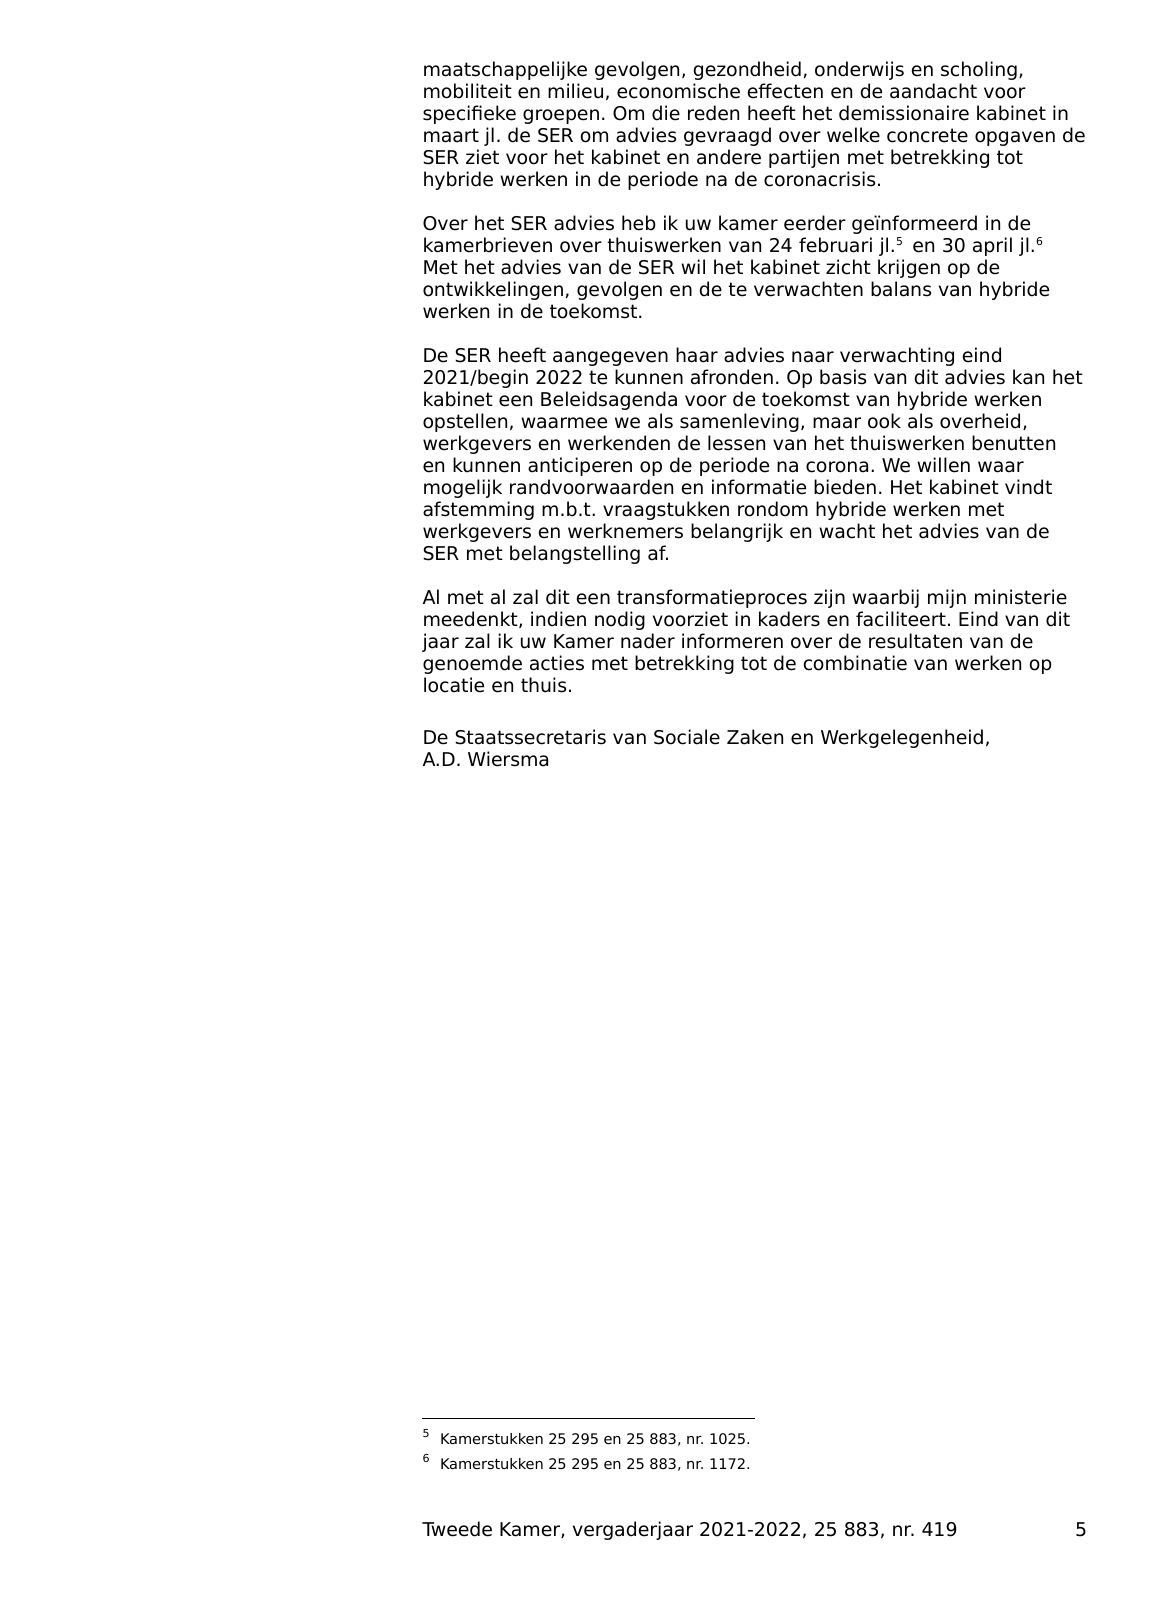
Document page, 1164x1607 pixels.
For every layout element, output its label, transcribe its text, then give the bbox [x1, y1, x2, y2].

text Al met al zal dit een transformatieproces zijn waarbij mijn ministerie meedenkt, indien nodig voorziet in kaders en faciliteert. Eind van dit jaar zal ik uw Kamer nader informeren over de resultaten van de genoemde acties met betrekking tot de combinatie van werken op locatie en thuis. [422, 587, 1087, 697]
text Over het SER advies heb ik uw kamer eerder geïnformeerd in de kamerbrieven over thuiswerken van 24 februari jl. en 30 april jl. Met het advies van de SER wil het kabinet zicht krijgen op de ontwikkelingen, gevolgen en de te verwachten balans van hybride werken in de toekomst. [422, 213, 1087, 323]
text maatschappelijke gevolgen, gezondheid, onderwijs en scholing, mobiliteit en milieu, economische effecten en de aandacht voor specifieke groepen. Om die reden heeft het demissionaire kabinet in maart jl. de SER om advies gevraagd over welke concrete opgaven de SER ziet voor het kabinet en andere partijen met betrekking tot hybride werken in de periode na de coronacrisis. [422, 59, 1087, 191]
text Kamerstukken 25 295 en 25 883, nr. 1025. [422, 1427, 1087, 1449]
text De Staatssecretaris van Sociale Zaken en Werkgelegenheid, A.D. Wiersma [422, 727, 1087, 771]
text De SER heeft aangegeven haar advies naar verwachting eind 2021/begin 2022 te kunnen afronden. Op basis van dit advies kan het kabinet een Beleidsagenda voor de toekomst van hybride werken opstellen, waarmee we als samenleving, maar ook als overheid, werkgevers en werkenden de lessen van het thuiswerken benutten en kunnen anticiperen op de periode na corona. We willen waar mogelijk randvoorwaarden en informatie bieden. Het kabinet vindt afstemming m.b.t. vraagstukken rondom hybride werken met werkgevers en werknemers belangrijk en wacht het advies van de SER met belangstelling af. [422, 345, 1087, 565]
text Kamerstukken 25 295 en 25 883, nr. 1172. [422, 1452, 1087, 1474]
